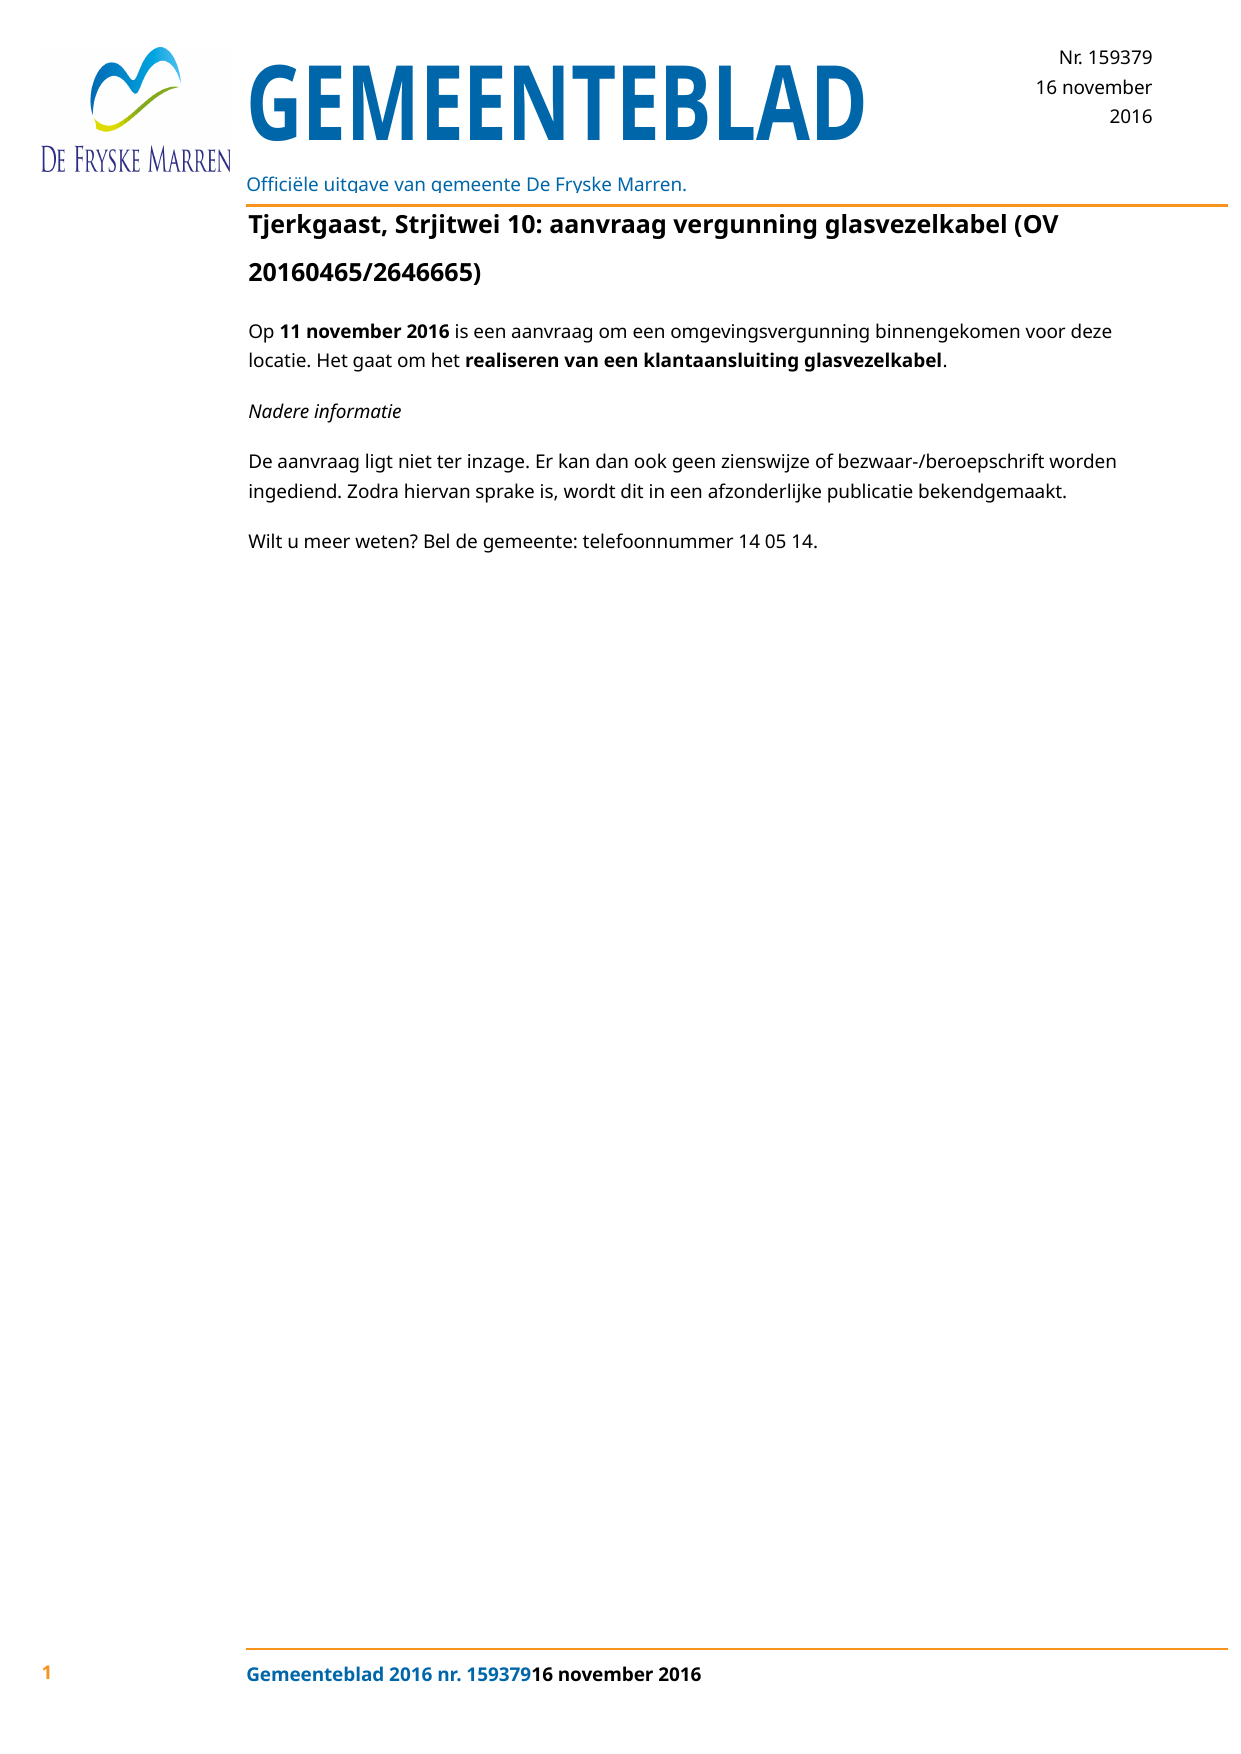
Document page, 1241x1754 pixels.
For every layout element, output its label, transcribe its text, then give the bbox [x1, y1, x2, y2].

text Op 11 november 2016 is een aanvraag om een omgevingsvergunning binnengekomen voor deze locatie. Het gaat om het realiseren van een klantaansluiting glasvezelkabel. [248, 318, 1152, 373]
text De aanvraag ligt niet ter inzage. Er kan dan ook geen zienswijze of bezwaar-/beroepschrift worden ingediend. Zodra hiervan sprake is, wordt dit in een afzonderlijke publicatie bekendgemaakt. [248, 448, 1152, 504]
text Tjerkgaast, Strjitwei 10: aanvraag vergunning glasvezelkabel (OV 20160465/2646665) [248, 207, 1152, 288]
text Nadere informatie [248, 398, 1152, 424]
picture [41, 47, 231, 172]
text Wilt u meer weten? Bel de gemeente: telefoonnummer 14 05 14. [248, 528, 1152, 554]
